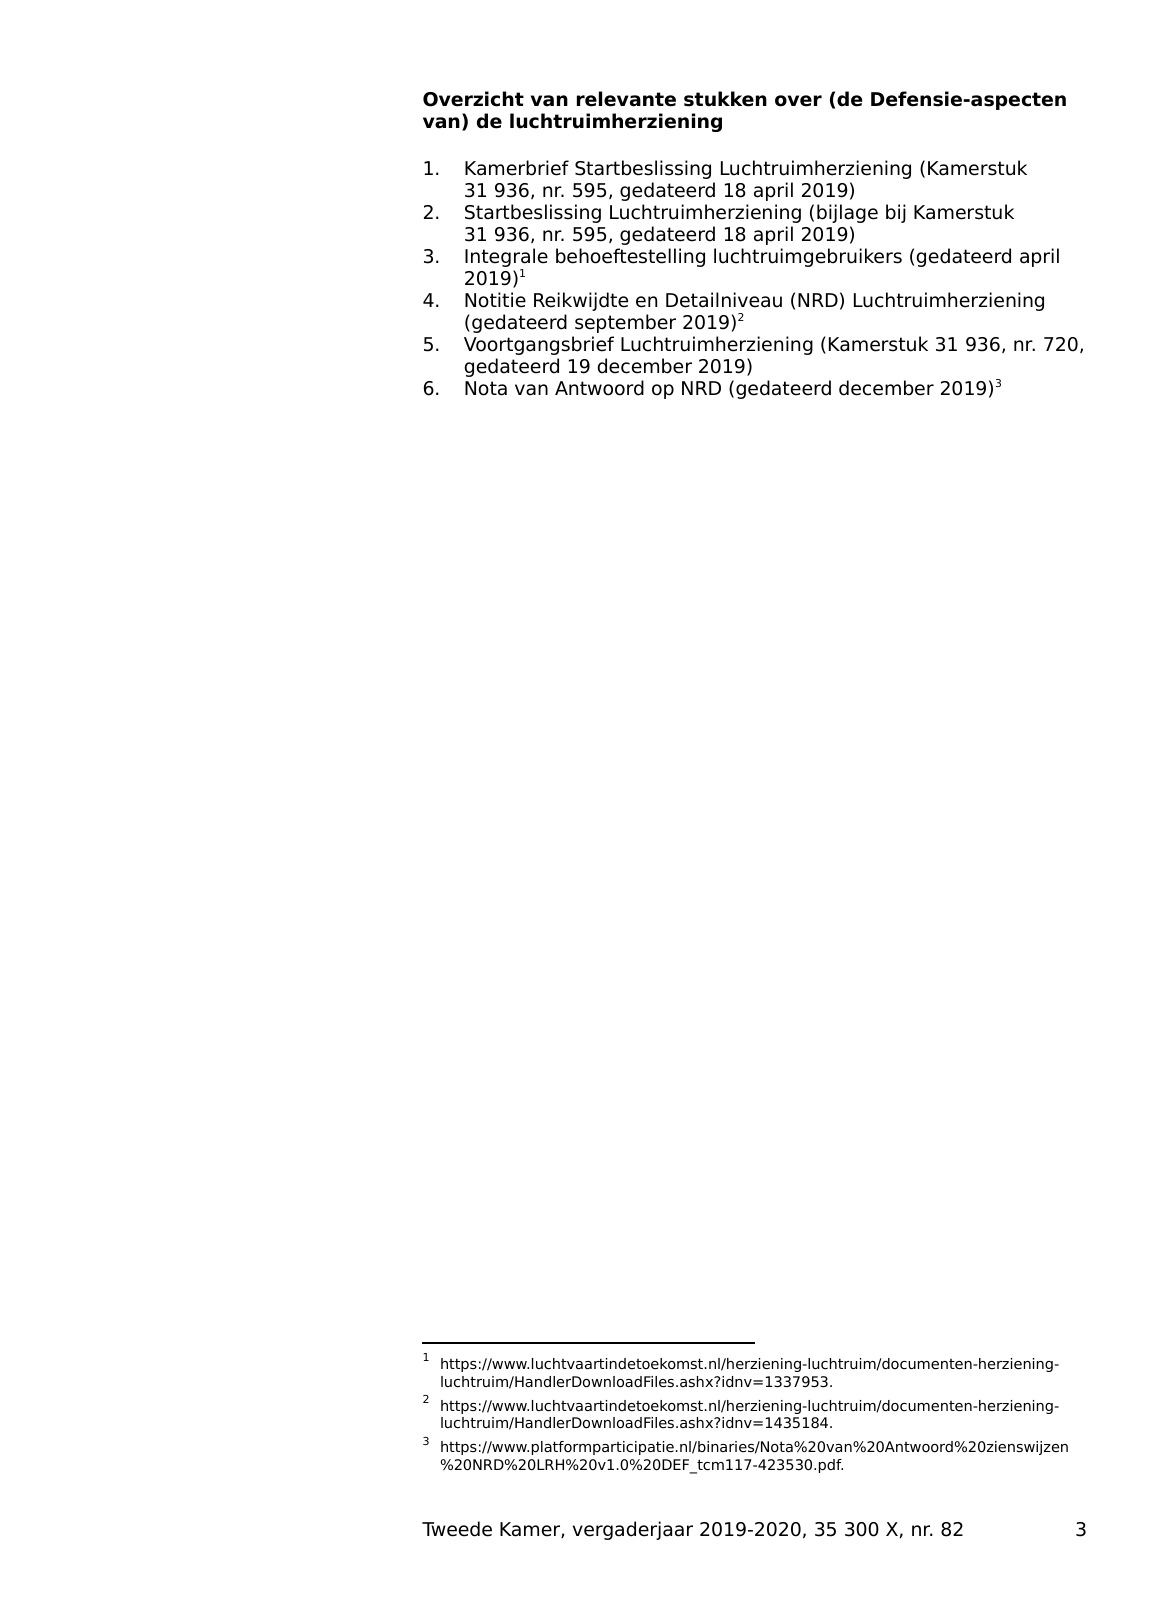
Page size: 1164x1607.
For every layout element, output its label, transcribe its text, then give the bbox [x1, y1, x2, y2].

subtitle Overzicht van relevante stukken over (de Defensie-aspecten van) de luchtruimherziening [422, 89, 1087, 133]
text https://www.luchtvaartindetoekomst.nl/herziening-luchtruim/documenten-herziening-luchtruim/HandlerDownloadFiles.ashx?idnv=1337953. [422, 1352, 1087, 1391]
text https://www.luchtvaartindetoekomst.nl/herziening-luchtruim/documenten-herziening-luchtruim/HandlerDownloadFiles.ashx?idnv=1435184. [422, 1393, 1087, 1432]
text 4. Notitie Reikwijdte en Detailniveau (NRD) Luchtruimherziening (gedateerd september 2019) [422, 290, 1087, 334]
text 6. Nota van Antwoord op NRD (gedateerd december 2019) [422, 378, 1087, 400]
text https://www.platformparticipatie.nl/binaries/Nota%20van%20Antwoord%20zienswijzen%20NRD%20LRH%20v1.0%20DEF_tcm117-423530.pdf. [422, 1435, 1087, 1474]
text 1. Kamerbrief Startbeslissing Luchtruimherziening (Kamerstuk 31 936, nr. 595, gedateerd 18 april 2019) [422, 158, 1087, 202]
text 2. Startbeslissing Luchtruimherziening (bijlage bij Kamerstuk 31 936, nr. 595, gedateerd 18 april 2019) [422, 202, 1087, 246]
text 3. Integrale behoeftestelling luchtruimgebruikers (gedateerd april 2019) [422, 246, 1087, 290]
text 5. Voortgangsbrief Luchtruimherziening (Kamerstuk 31 936, nr. 720, gedateerd 19 december 2019) [422, 334, 1087, 378]
